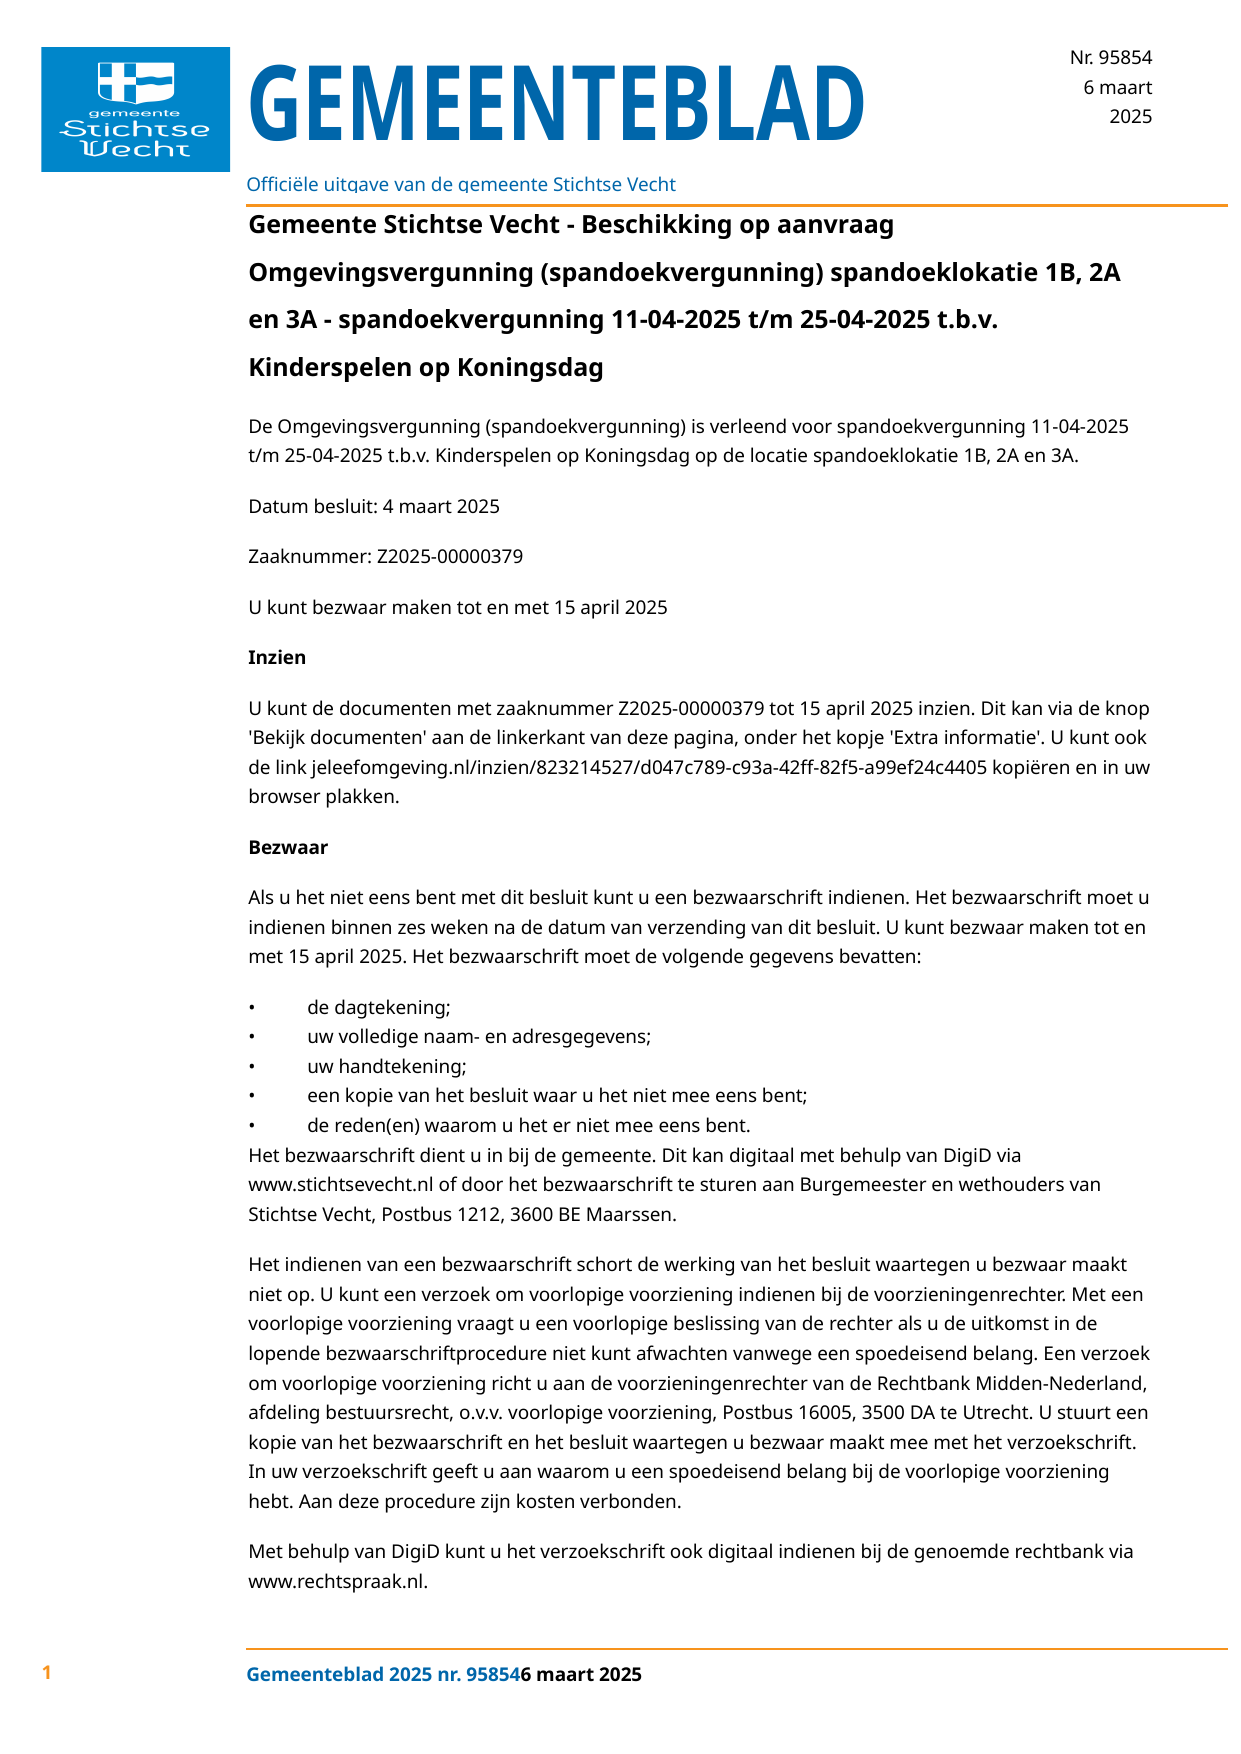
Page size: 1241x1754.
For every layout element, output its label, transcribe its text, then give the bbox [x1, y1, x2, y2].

text Het bezwaarschrift dient u in bij de gemeente. Dit kan digitaal met behulp van DigiD via www.stichtsevecht.nl of door het bezwaarschrift te sturen aan Burgemeester en wethouders van Stichtse Vecht, Postbus 1212, 3600 BE Maarssen. [248, 1142, 1152, 1227]
text Gemeente Stichtse Vecht - Beschikking op aanvraag Omgevingsvergunning (spandoekvergunning) spandoeklokatie 1B, 2A en 3A - spandoekvergunning 11-04-2025 t/m 25-04-2025 t.b.v. Kinderspelen op Koningsdag [248, 207, 1152, 384]
text De Omgevingsvergunning (spandoekvergunning) is verleend voor spandoekvergunning 11-04-2025 t/m 25-04-2025 t.b.v. Kinderspelen op Koningsdag op de locatie spandoeklokatie 1B, 2A en 3A. [248, 413, 1152, 468]
text Datum besluit: 4 maart 2025 [248, 493, 1152, 519]
list een kopie van het besluit waar u het niet mee eens bent; [248, 1083, 1152, 1108]
text Inzien [248, 644, 1152, 670]
text U kunt de documenten met zaaknummer Z2025-00000379 tot 15 april 2025 inzien. Dit kan via de knop 'Bekijk documenten' aan de linkerkant van deze pagina, onder het kopje 'Extra informatie'. U kunt ook de link jeleefomgeving.nl/inzien/823214527/d047c789-c93a-42ff-82f5-a99ef24c4405 kopiëren en in uw browser plakken. [248, 695, 1152, 809]
list de dagtekening; [248, 994, 1152, 1020]
list uw handtekening; [248, 1053, 1152, 1079]
text Als u het niet eens bent met dit besluit kunt u een bezwaarschrift indienen. Het bezwaarschrift moet u indienen binnen zes weken na de datum van verzending van dit besluit. U kunt bezwaar maken tot en met 15 april 2025. Het bezwaarschrift moet de volgende gegevens bevatten: [248, 884, 1152, 969]
text Het indienen van een bezwaarschrift schort de werking van het besluit waartegen u bezwaar maakt niet op. U kunt een verzoek om voorlopige voorziening indienen bij de voorzieningenrechter. Met een voorlopige voorziening vraagt u een voorlopige beslissing van de rechter als u de uitkomst in de lopende bezwaarschriftprocedure niet kunt afwachten vanwege een spoedeisend belang. Een verzoek om voorlopige voorziening richt u aan de voorzieningenrechter van de Rechtbank Midden-Nederland, afdeling bestuursrecht, o.v.v. voorlopige voorziening, Postbus 16005, 3500 DA te Utrecht. U stuurt een kopie van het bezwaarschrift en het besluit waartegen u bezwaar maakt mee met het verzoekschrift. In uw verzoekschrift geeft u aan waarom u een spoedeisend belang bij de voorlopige voorziening hebt. Aan deze procedure zijn kosten verbonden. [248, 1251, 1152, 1514]
text Bezwaar [248, 834, 1152, 860]
picture [99, 63, 135, 101]
list uw volledige naam- en adresgegevens; [248, 1023, 1152, 1049]
text Met behulp van DigiD kunt u het verzoekschrift ook digitaal indienen bij de genoemde rechtbank via www.rechtspraak.nl. [248, 1538, 1152, 1594]
list de reden(en) waarom u het er niet mee eens bent. [248, 1112, 1152, 1138]
text Zaaknummer: Z2025-00000379 [248, 543, 1152, 569]
text U kunt bezwaar maken tot en met 15 april 2025 [248, 594, 1152, 620]
picture [137, 63, 174, 103]
